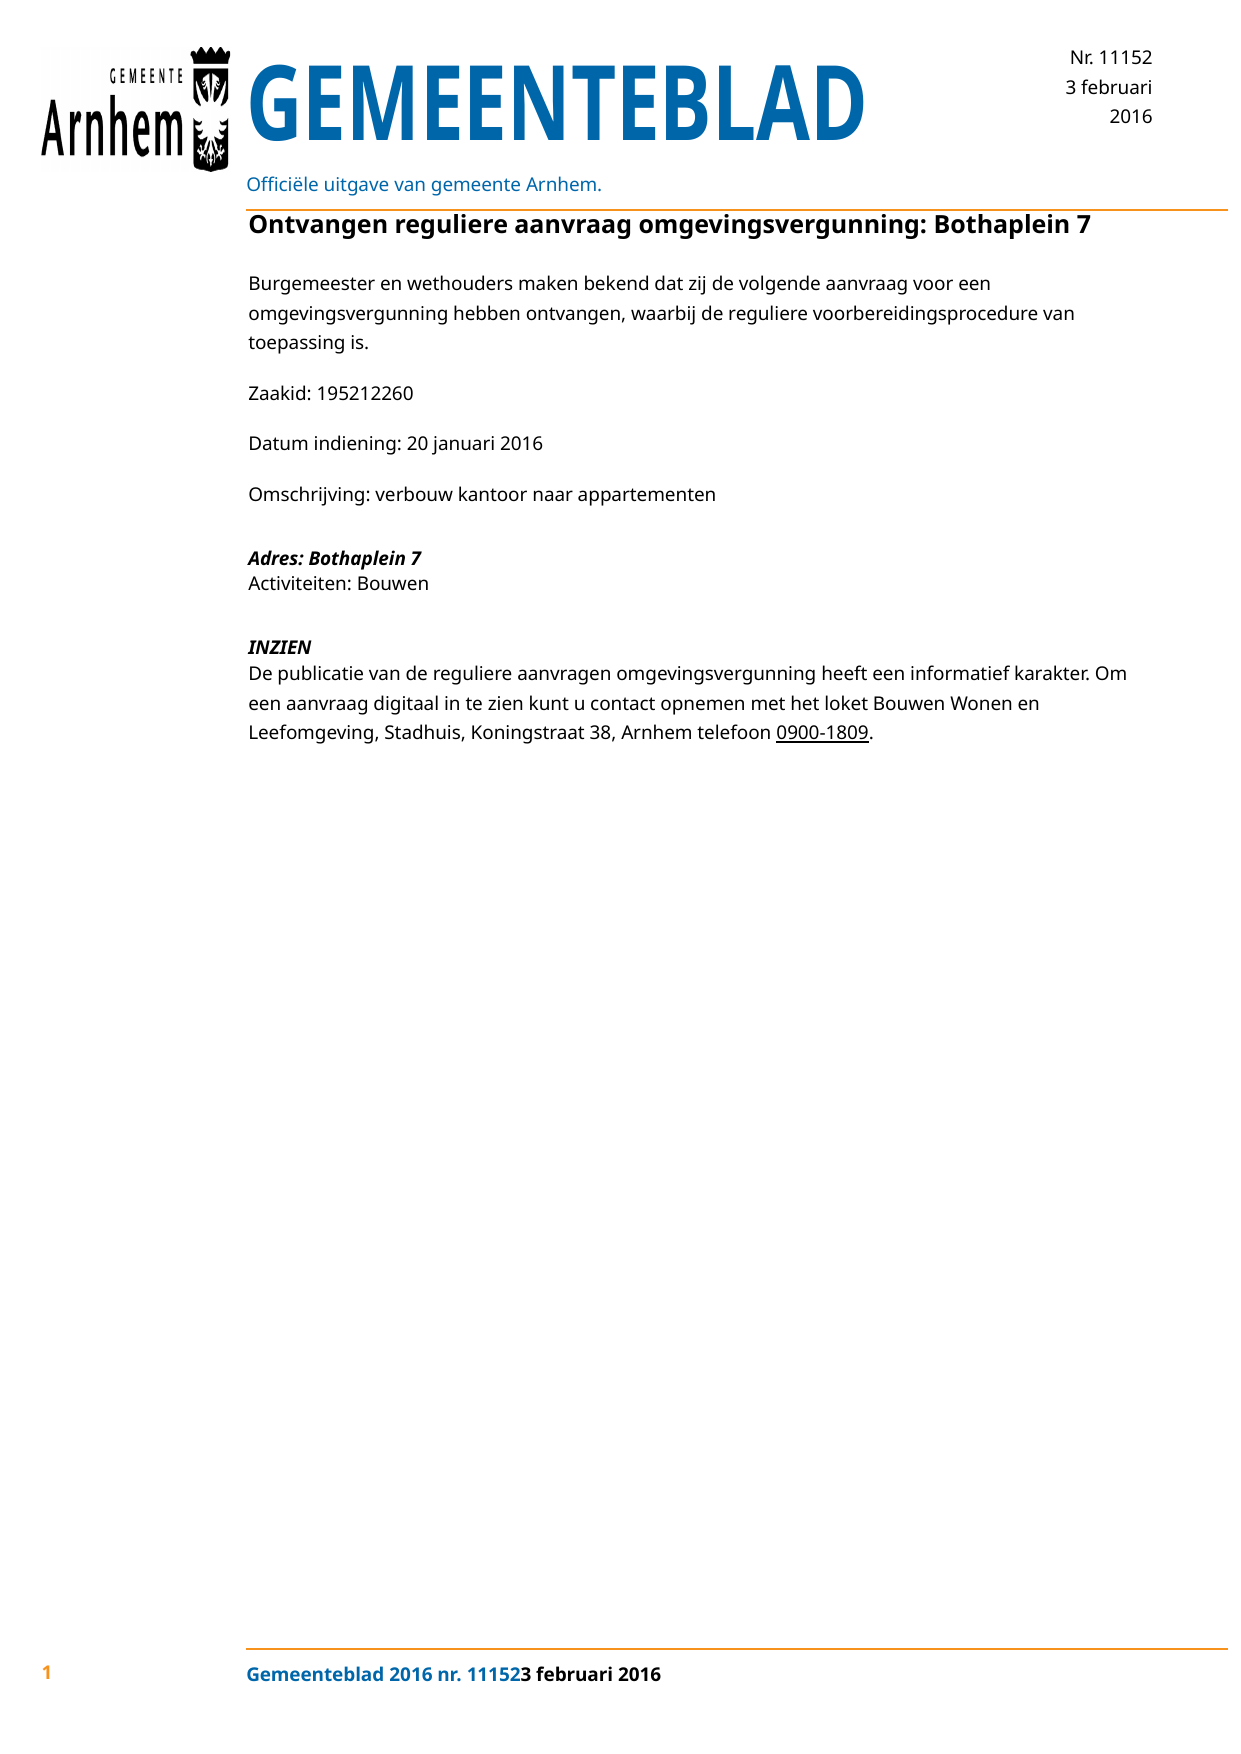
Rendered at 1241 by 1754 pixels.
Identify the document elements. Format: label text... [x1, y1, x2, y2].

text Adres: Bothaplein 7 [248, 545, 1152, 570]
text Burgemeester en wethouders maken bekend dat zij de volgende aanvraag voor een omgevingsvergunning hebben ontvangen, waarbij de reguliere voorbereidingsprocedure van toepassing is. [248, 270, 1152, 355]
text Omschrijving: verbouw kantoor naar appartementen [248, 481, 1152, 506]
text Datum indiening: 20 januari 2016 [248, 430, 1152, 456]
text Zaakid: 195212260 [248, 380, 1152, 406]
text De publicatie van de reguliere aanvragen omgevingsvergunning heeft een informatief karakter. Om een aanvraag digitaal in te zien kunt u contact opnemen met het loket Bouwen Wonen en Leefomgeving, Stadhuis, Koningstraat 38, Arnhem telefoon 0900-1809. [248, 660, 1152, 745]
picture [41, 47, 231, 172]
text Activiteiten: Bouwen [248, 570, 1152, 596]
text Ontvangen reguliere aanvraag omgevingsvergunning: Bothaplein 7 [248, 211, 1152, 241]
text INZIEN [248, 634, 1152, 660]
